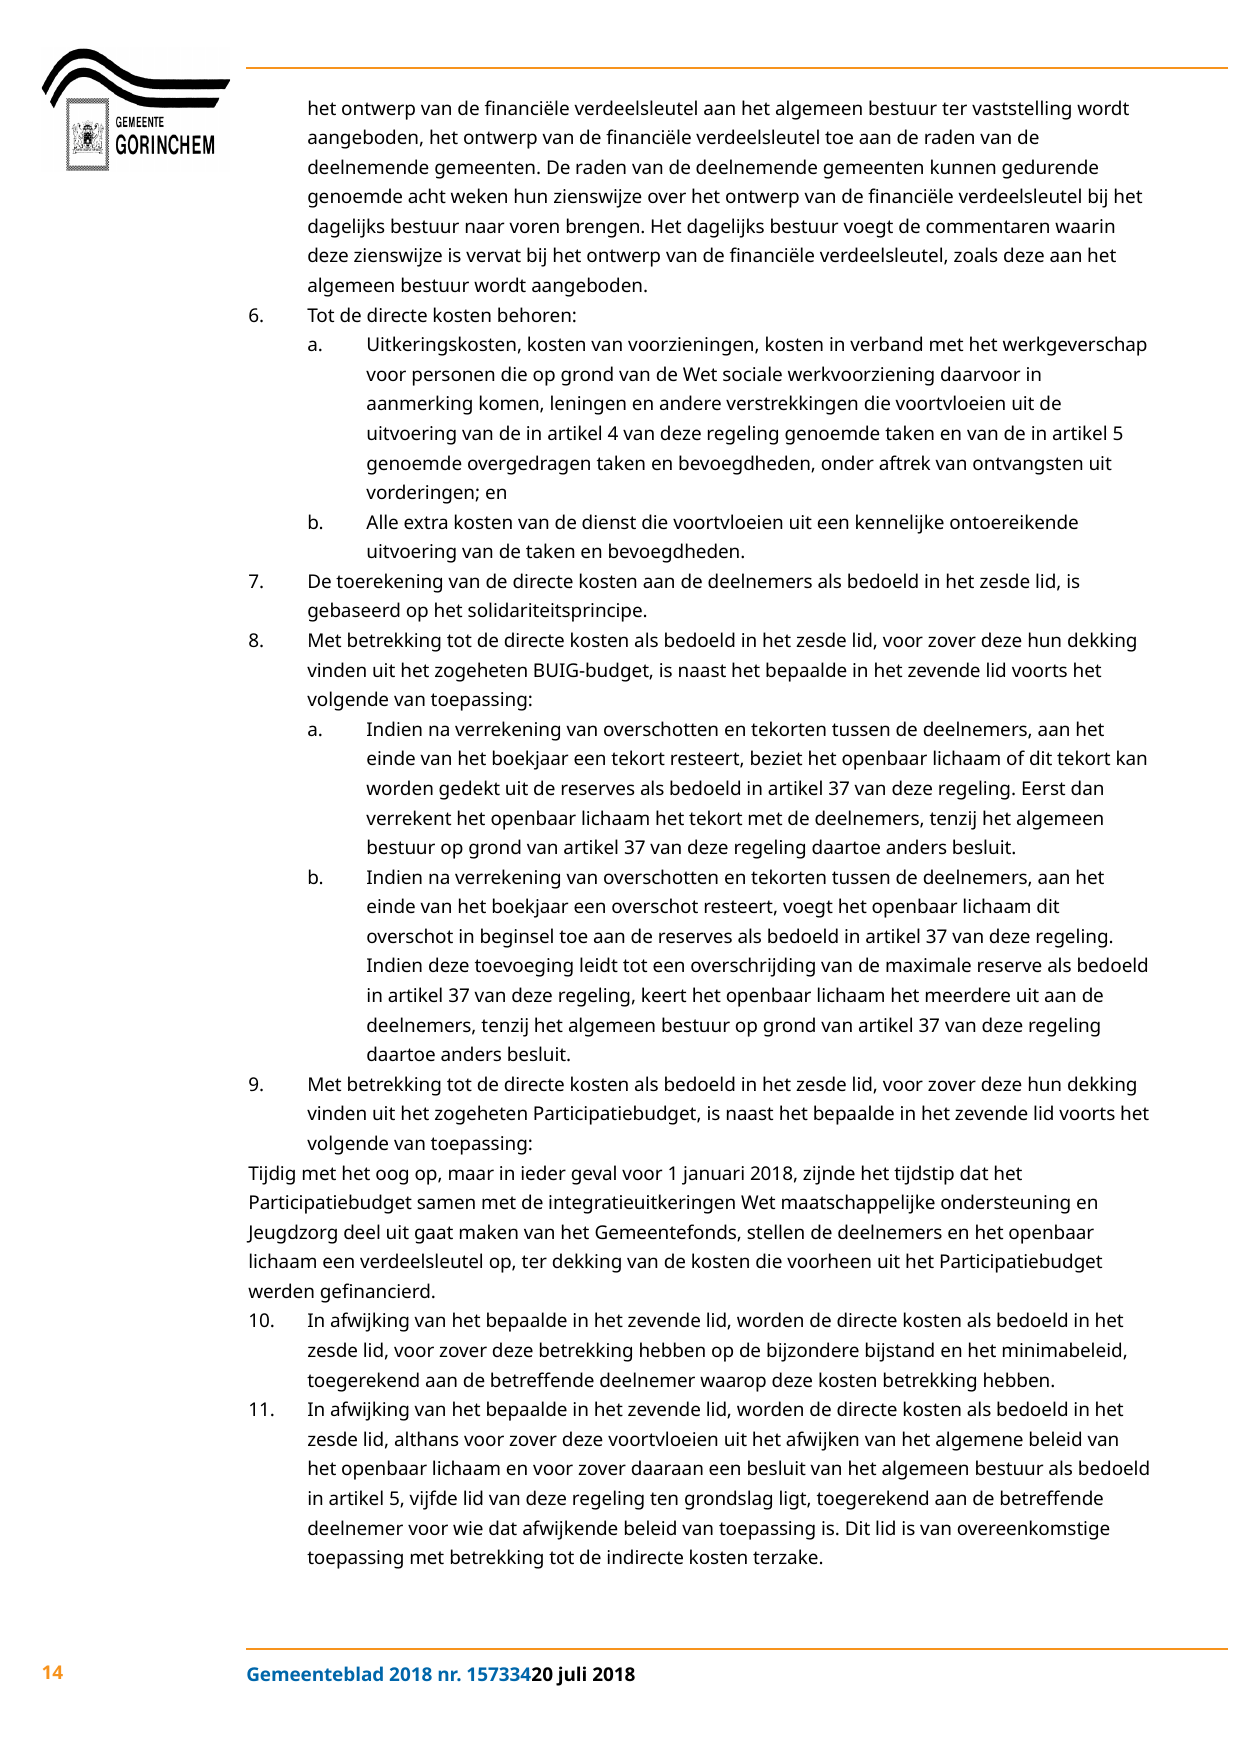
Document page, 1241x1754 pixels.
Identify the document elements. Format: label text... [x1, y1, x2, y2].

picture [41, 47, 231, 172]
text Tijdig met het oog op, maar in ieder geval voor 1 januari 2018, zijnde het tijdstip dat het Participatiebudget samen met de integratieuitkeringen Wet maatschappelijke ondersteuning en Jeugdzorg deel uit gaat maken van het Gemeentefonds, stellen de deelnemers en het openbaar lichaam een verdeelsleutel op, ter dekking van de kosten die voorheen uit het Participatiebudget werden gefinancierd. [248, 1160, 1152, 1304]
list Tot de directe kosten behoren: [248, 302, 1152, 328]
list het ontwerp van de financiële verdeelsleutel aan het algemeen bestuur ter vaststelling wordt aangeboden, het ontwerp van de financiële verdeelsleutel toe aan de raden van de deelnemende gemeenten. De raden van de deelnemende gemeenten kunnen gedurende genoemde acht weken hun zienswijze over het ontwerp van de financiële verdeelsleutel bij het dagelijks bestuur naar voren brengen. Het dagelijks bestuur voegt de commentaren waarin deze zienswijze is vervat bij het ontwerp van de financiële verdeelsleutel, zoals deze aan het algemeen bestuur wordt aangeboden. [248, 95, 1152, 298]
list In afwijking van het bepaalde in het zevende lid, worden de directe kosten als bedoeld in het zesde lid, voor zover deze betrekking hebben op de bijzondere bijstand en het minimabeleid, toegerekend aan de betreffende deelnemer waarop deze kosten betrekking hebben. [248, 1308, 1152, 1393]
list Met betrekking tot de directe kosten als bedoeld in het zesde lid, voor zover deze hun dekking vinden uit het zogeheten BUIG-budget, is naast het bepaalde in het zevende lid voorts het volgende van toepassing: [248, 627, 1152, 712]
list Indien na verrekening van overschotten en tekorten tussen de deelnemers, aan het einde van het boekjaar een overschot resteert, voegt het openbaar lichaam dit overschot in beginsel toe aan de reserves als bedoeld in artikel 37 van deze regeling. Indien deze toevoeging leidt tot een overschrijding van de maximale reserve als bedoeld in artikel 37 van deze regeling, keert het openbaar lichaam het meerdere uit aan de deelnemers, tenzij het algemeen bestuur op grond van artikel 37 van deze regeling daartoe anders besluit. [307, 864, 1152, 1067]
list Uitkeringskosten, kosten van voorzieningen, kosten in verband met het werkgeverschap voor personen die op grond van de Wet sociale werkvoorziening daarvoor in aanmerking komen, leningen en andere verstrekkingen die voortvloeien uit de uitvoering van de in artikel 4 van deze regeling genoemde taken en van de in artikel 5 genoemde overgedragen taken en bevoegdheden, onder aftrek van ontvangsten uit vorderingen; en [307, 331, 1152, 505]
list Alle extra kosten van de dienst die voortvloeien uit een kennelijke ontoereikende uitvoering van de taken en bevoegdheden. [307, 509, 1152, 564]
list Indien na verrekening van overschotten en tekorten tussen de deelnemers, aan het einde van het boekjaar een tekort resteert, beziet het openbaar lichaam of dit tekort kan worden gedekt uit de reserves als bedoeld in artikel 37 van deze regeling. Eerst dan verrekent het openbaar lichaam het tekort met de deelnemers, tenzij het algemeen bestuur op grond van artikel 37 van deze regeling daartoe anders besluit. [307, 716, 1152, 860]
list De toerekening van de directe kosten aan de deelnemers als bedoeld in het zesde lid, is gebaseerd op het solidariteitsprincipe. [248, 568, 1152, 623]
list Met betrekking tot de directe kosten als bedoeld in het zesde lid, voor zover deze hun dekking vinden uit het zogeheten Participatiebudget, is naast het bepaalde in het zevende lid voorts het volgende van toepassing: [248, 1071, 1152, 1156]
list In afwijking van het bepaalde in het zevende lid, worden de directe kosten als bedoeld in het zesde lid, althans voor zover deze voortvloeien uit het afwijken van het algemene beleid van het openbaar lichaam en voor zover daaraan een besluit van het algemeen bestuur als bedoeld in artikel 5, vijfde lid van deze regeling ten grondslag ligt, toegerekend aan de betreffende deelnemer voor wie dat afwijkende beleid van toepassing is. Dit lid is van overeenkomstige toepassing met betrekking tot de indirecte kosten terzake. [248, 1396, 1152, 1570]
